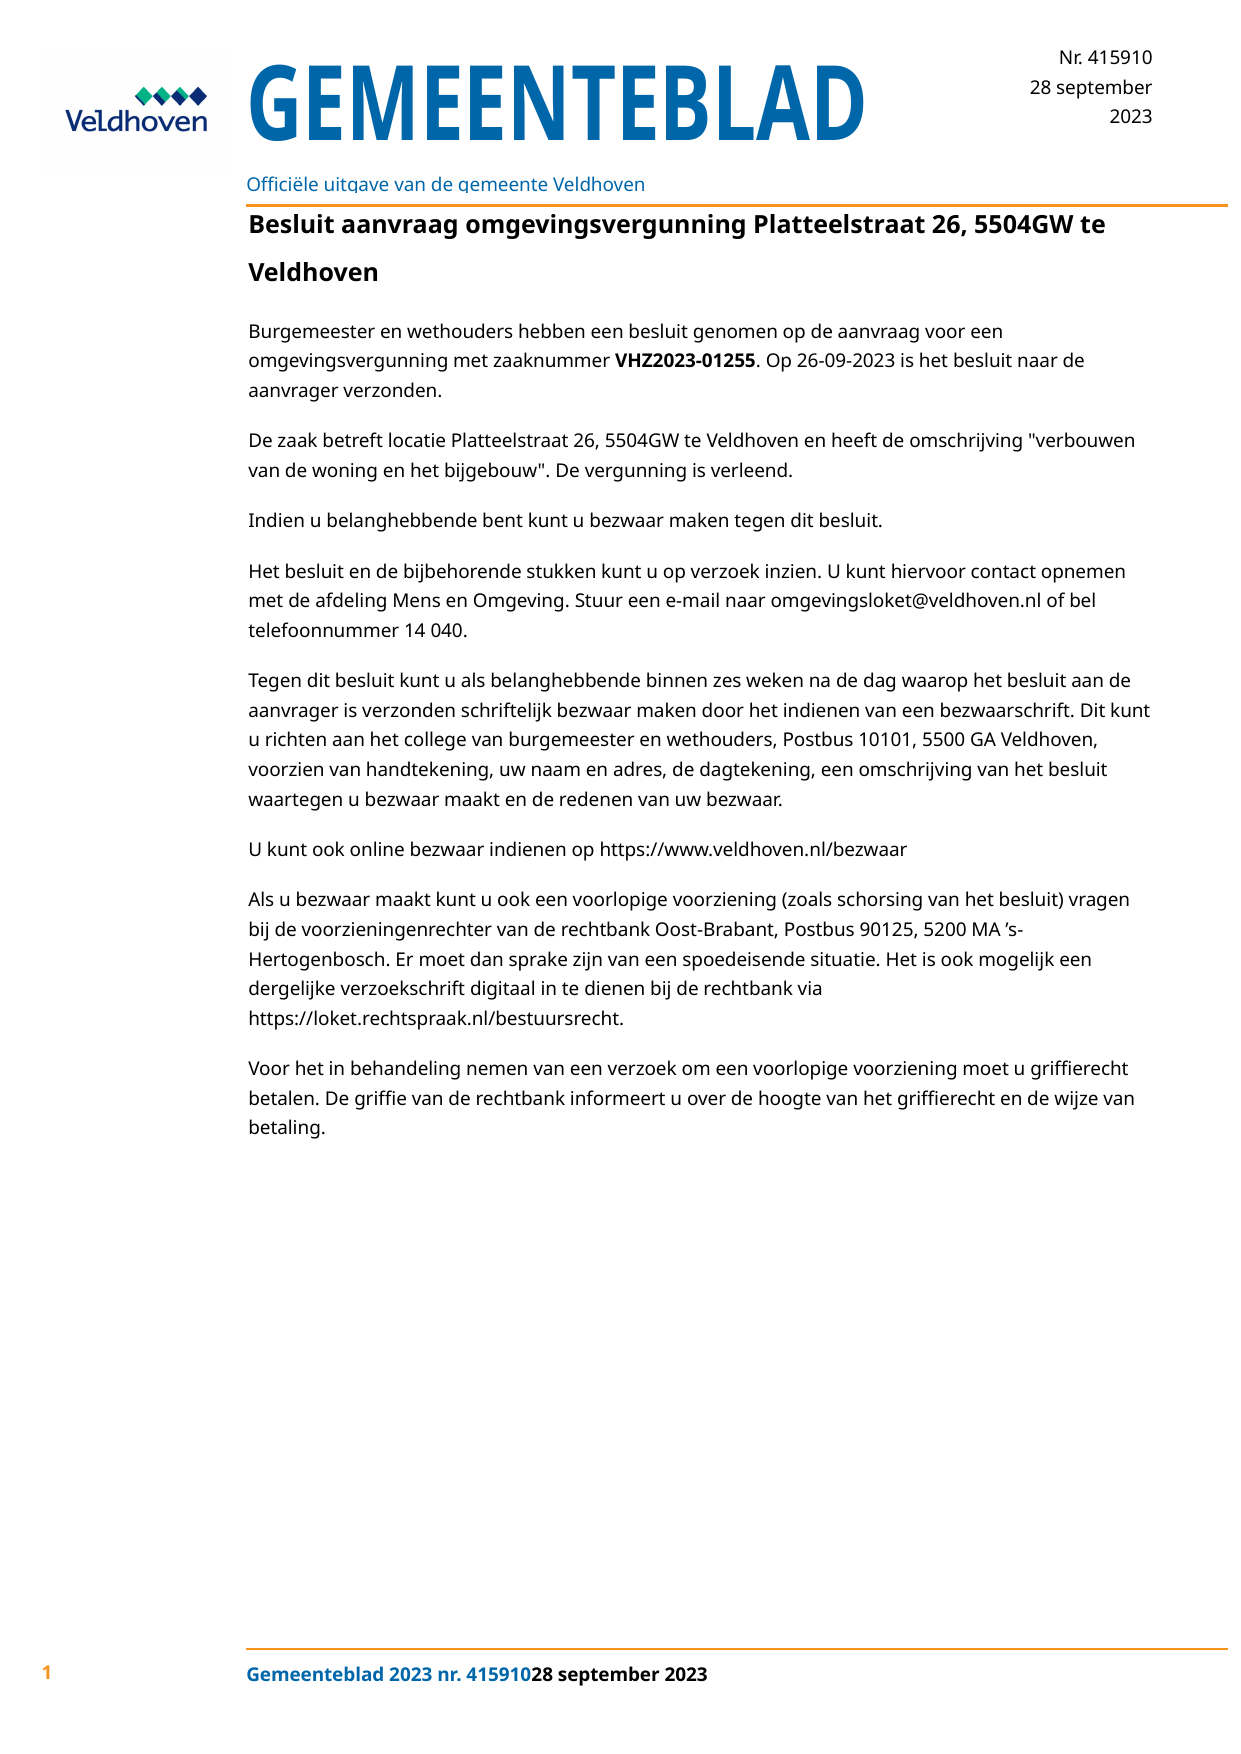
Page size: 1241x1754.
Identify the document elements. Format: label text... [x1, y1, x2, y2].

text Tegen dit besluit kunt u als belanghebbende binnen zes weken na de dag waarop het besluit aan de aanvrager is verzonden schriftelijk bezwaar maken door het indienen van een bezwaarschrift. Dit kunt u richten aan het college van burgemeester en wethouders, Postbus 10101, 5500 GA Veldhoven, voorzien van handtekening, uw naam en adres, de dagtekening, een omschrijving van het besluit waartegen u bezwaar maakt en de redenen van uw bezwaar. [248, 667, 1152, 812]
text Besluit aanvraag omgevingsvergunning Platteelstraat 26, 5504GW te Veldhoven [248, 207, 1152, 288]
text Indien u belanghebbende bent kunt u bezwaar maken tegen dit besluit. [248, 507, 1152, 533]
text Burgemeester en wethouders hebben een besluit genomen op de aanvraag voor een omgevingsvergunning met zaaknummer VHZ2023-01255. Op 26-09-2023 is het besluit naar de aanvrager verzonden. [248, 318, 1152, 403]
text U kunt ook online bezwaar indienen op https://www.veldhoven.nl/bezwaar [248, 836, 1152, 862]
text Voor het in behandeling nemen van een verzoek om een voorlopige voorziening moet u griffierecht betalen. De griffie van de rechtbank informeert u over de hoogte van het griffierecht en de wijze van betaling. [248, 1055, 1152, 1140]
text Het besluit en de bijbehorende stukken kunt u op verzoek inzien. U kunt hiervoor contact opnemen met de afdeling Mens en Omgeving. Stuur een e-mail naar omgevingsloket@veldhoven.nl of bel telefoonnummer 14 040. [248, 558, 1152, 643]
text Als u bezwaar maakt kunt u ook een voorlopige voorziening (zoals schorsing van het besluit) vragen bij de voorzieningenrechter van de rechtbank Oost-Brabant, Postbus 90125, 5200 MA ’s-Hertogenbosch. Er moet dan sprake zijn van een spoedeisende situatie. Het is ook mogelijk een dergelijke verzoekschrift digitaal in te dienen bij de rechtbank via https://loket.rechtspraak.nl/bestuursrecht. [248, 887, 1152, 1031]
text De zaak betreft locatie Platteelstraat 26, 5504GW te Veldhoven en heeft de omschrijving "verbouwen van de woning en het bijgebouw". De vergunning is verleend. [248, 427, 1152, 483]
picture [41, 47, 231, 172]
